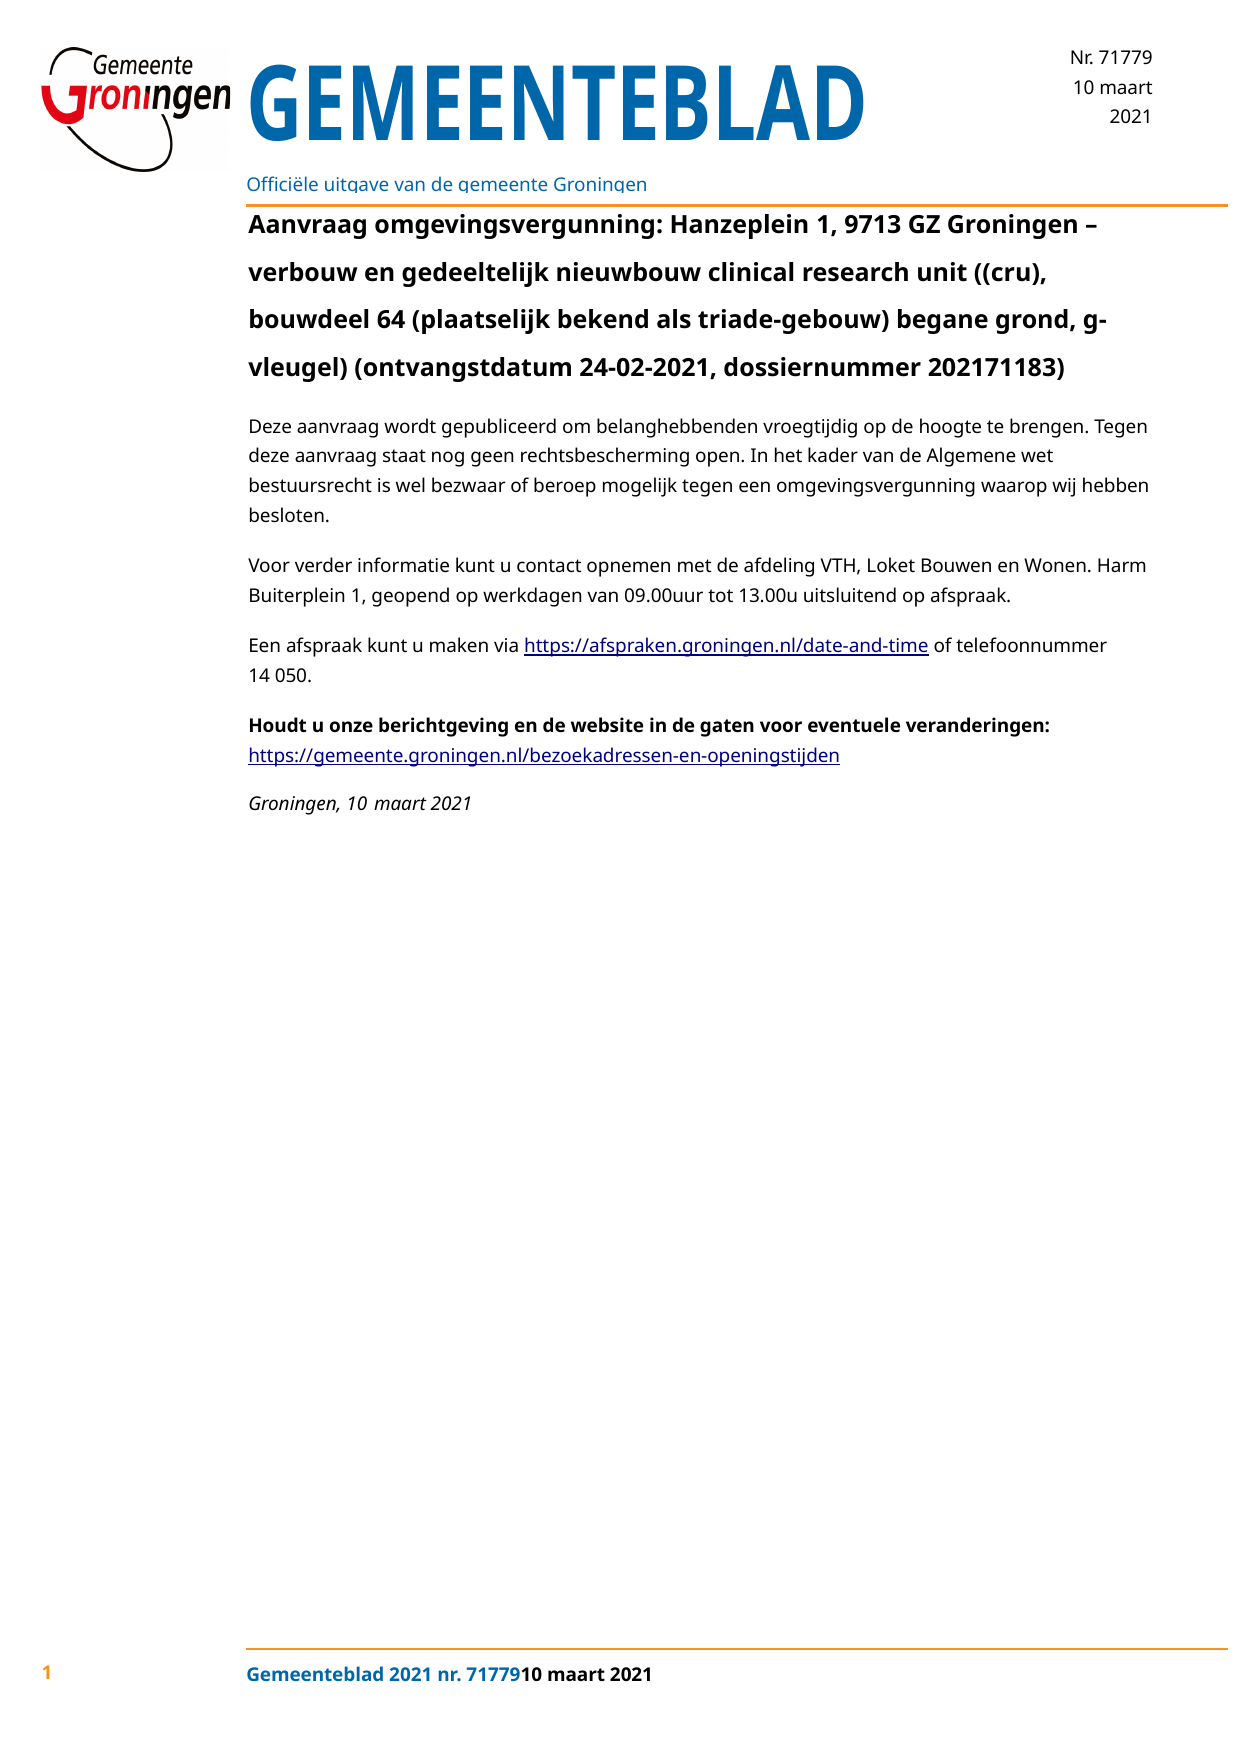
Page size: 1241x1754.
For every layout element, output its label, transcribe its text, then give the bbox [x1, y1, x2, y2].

text Voor verder informatie kunt u contact opnemen met de afdeling VTH, Loket Bouwen en Wonen. Harm Buiterplein 1, geopend op werkdagen van 09.00uur tot 13.00u uitsluitend op afspraak. [248, 552, 1152, 608]
picture [41, 47, 231, 172]
text Groningen, 10 maart 2021 [248, 790, 1152, 815]
text Deze aanvraag wordt gepubliceerd om belanghebbenden vroegtijdig op de hoogte te brengen. Tegen deze aanvraag staat nog geen rechtsbescherming open. In het kader van de Algemene wet bestuursrecht is wel bezwaar of beroep mogelijk tegen een omgevingsvergunning waarop wij hebben besloten. [248, 413, 1152, 528]
text Houdt u onze berichtgeving en de website in de gaten voor eventuele veranderingen: https://gemeente.groningen.nl/bezoekadressen-en-openingstijden [248, 712, 1152, 768]
text Een afspraak kunt u maken via https://afspraken.groningen.nl/date-and-time of telefoonnummer 14 050. [248, 632, 1152, 688]
text Aanvraag omgevingsvergunning: Hanzeplein 1, 9713 GZ Groningen – verbouw en gedeeltelijk nieuwbouw clinical research unit ((cru), bouwdeel 64 (plaatselijk bekend als triade-gebouw) begane grond, g-vleugel) (ontvangstdatum 24-02-2021, dossiernummer 202171183) [248, 207, 1152, 384]
